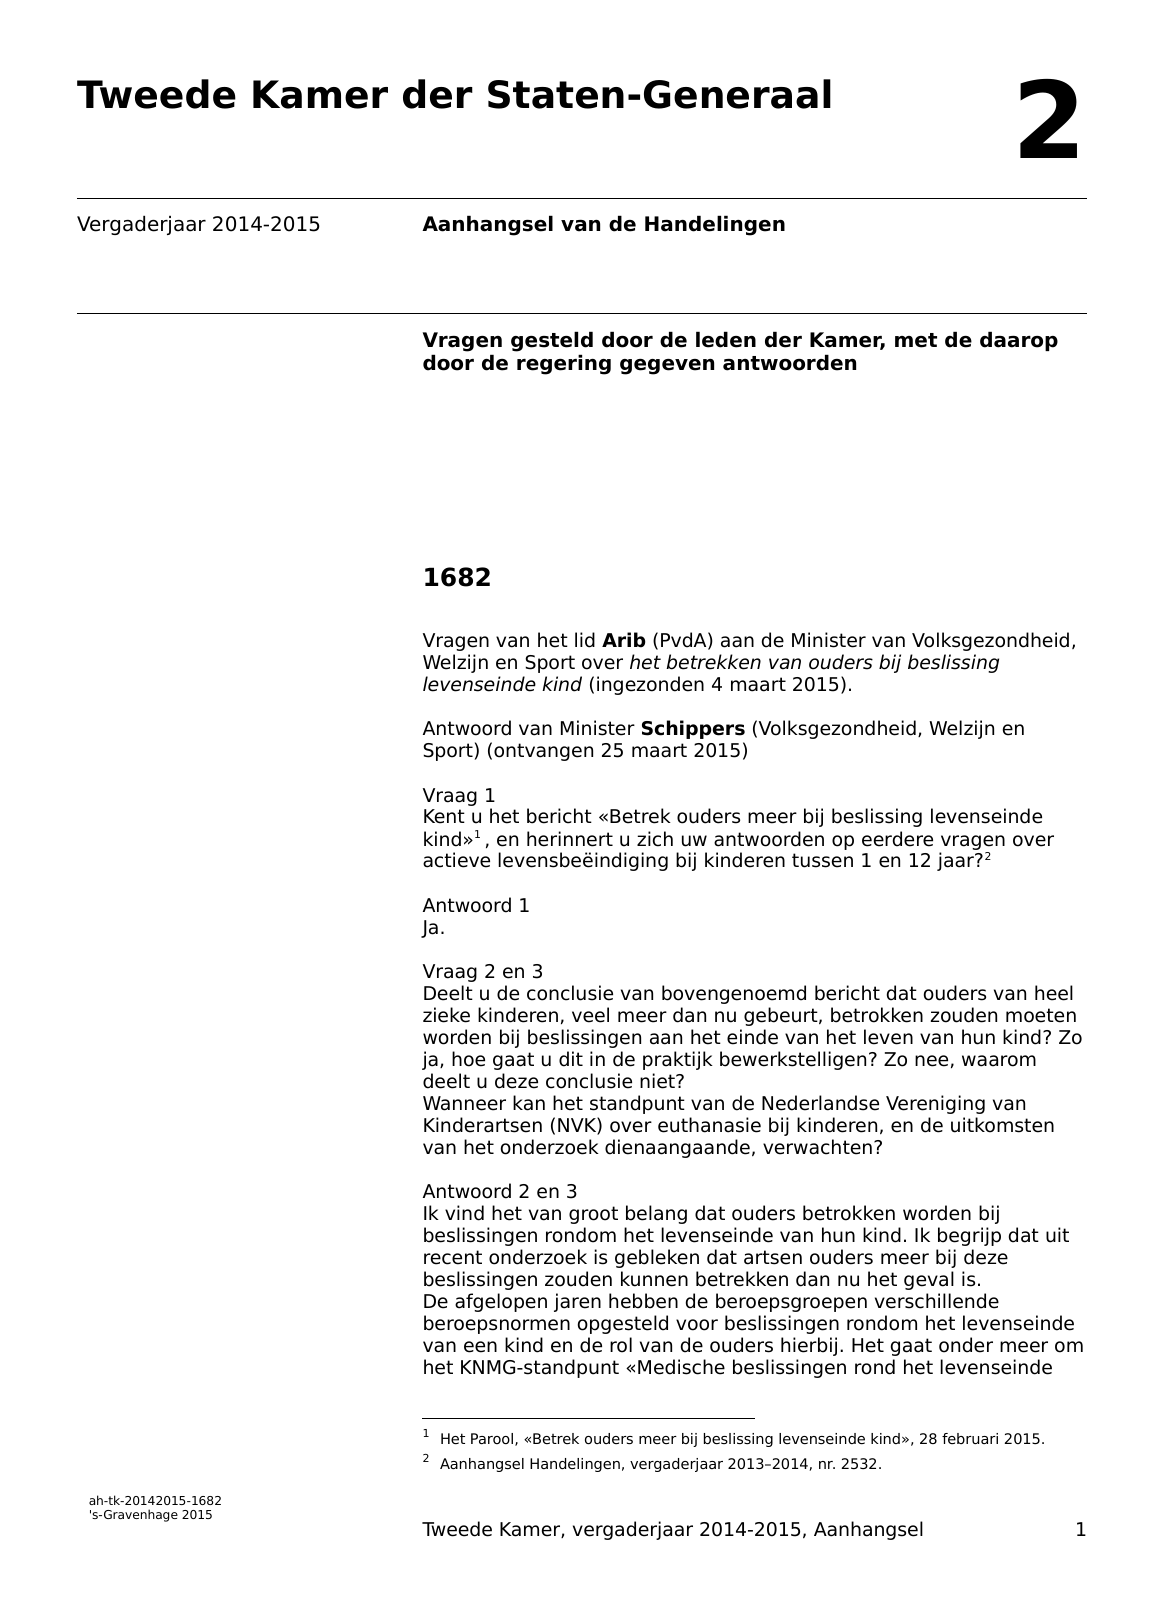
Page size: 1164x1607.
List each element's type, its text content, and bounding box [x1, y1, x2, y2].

text Antwoord van Minister Schippers (Volksgezondheid, Welzijn en Sport) (ontvangen 25 maart 2015) [422, 718, 1087, 762]
table_header Tweede Kamer der Staten-Generaal [77, 59, 886, 198]
text ah-tk-20142015-1682 [88, 1494, 323, 1508]
table_cell Aanhangsel van de Handelingen [422, 199, 1087, 313]
table_cell Vergaderjaar 2014-2015 [77, 199, 422, 313]
text Antwoord 2 en 3 [422, 1181, 1087, 1203]
table_cell [77, 314, 422, 375]
text Aanhangsel Handelingen, vergaderjaar 2013–2014, nr. 2532. [422, 1452, 1087, 1474]
text Het Parool, «Betrek ouders meer bij beslissing levenseinde kind», 28 februari 2015. [422, 1427, 1087, 1449]
text 's-Gravenhage 2015 [88, 1508, 323, 1522]
text De afgelopen jaren hebben de beroepsgroepen verschillende beroepsnormen opgesteld voor beslissingen rondom het levenseinde van een kind en de rol van de ouders hierbij. Het gaat onder meer om het KNMG-standpunt «Medische beslissingen rond het levenseinde [422, 1291, 1087, 1378]
text Wanneer kan het standpunt van de Nederlandse Vereniging van Kinderartsen (NVK) over euthanasie bij kinderen, en de uitkomsten van het onderzoek dienaangaande, verwachten? [422, 1093, 1087, 1158]
text Kent u het bericht «Betrek ouders meer bij beslissing levenseinde kind», en herinnert u zich uw antwoorden op eerdere vragen over actieve levensbeëindiging bij kinderen tussen 1 en 12 jaar? [422, 806, 1087, 872]
text Ja. [422, 917, 1087, 938]
text Vraag 1 [422, 784, 1087, 806]
text Deelt u de conclusie van bovengenoemd bericht dat ouders van heel zieke kinderen, veel meer dan nu gebeurt, betrokken zouden moeten worden bij beslissingen aan het einde van het leven van hun kind? Zo ja, hoe gaat u dit in de praktijk bewerkstelligen? Zo nee, waarom deelt u deze conclusie niet? [422, 983, 1087, 1093]
text Vraag 2 en 3 [422, 961, 1087, 983]
table_cell Vragen gesteld door de leden der Kamer, met de daarop door de regering gegeven antwoorden [422, 314, 1087, 375]
table_header 2 [886, 59, 1087, 198]
text Ik vind het van groot belang dat ouders betrokken worden bij beslissingen rondom het levenseinde van hun kind. Ik begrijp dat uit recent onderzoek is gebleken dat artsen ouders meer bij deze beslissingen zouden kunnen betrekken dan nu het geval is. [422, 1203, 1087, 1291]
text 1682 [422, 563, 1087, 592]
text Antwoord 1 [422, 894, 1087, 917]
text Vragen van het lid Arib (PvdA) aan de Minister van Volksgezondheid, Welzijn en Sport over het betrekken van ouders bij beslissing levenseinde kind (ingezonden 4 maart 2015). [422, 630, 1087, 696]
